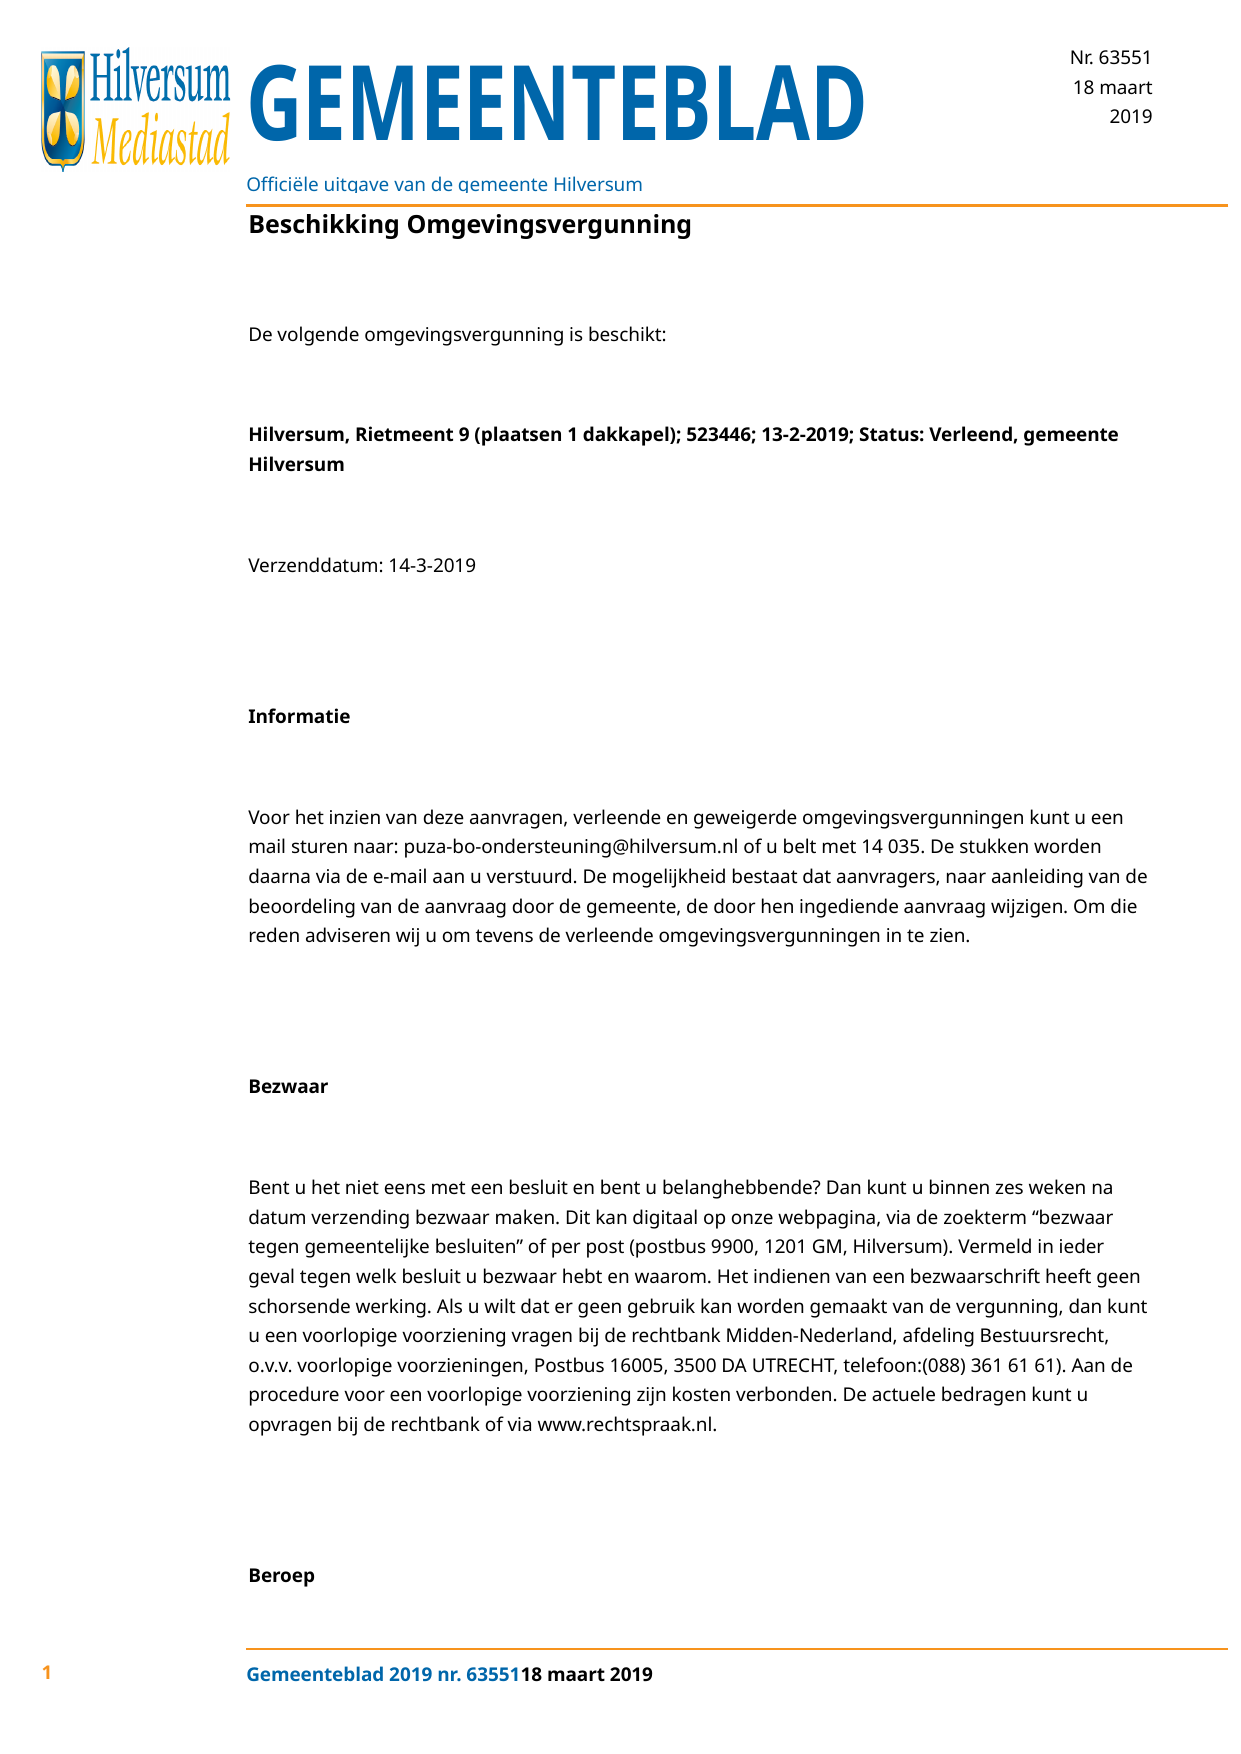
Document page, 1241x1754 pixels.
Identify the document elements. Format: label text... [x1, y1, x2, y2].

text Hilversum, Rietmeent 9 (plaatsen 1 dakkapel); 523446; 13-2-2019; Status: Verleend, gemeente Hilversum [248, 422, 1152, 477]
text Beroep [248, 1562, 1152, 1588]
picture [41, 47, 231, 172]
text Bezwaar [248, 1074, 1152, 1099]
text Beschikking Omgevingsvergunning [248, 207, 1152, 241]
text Informatie [248, 703, 1152, 729]
text Verzenddatum: 14-3-2019 [248, 552, 1152, 578]
text Voor het inzien van deze aanvragen, verleende en geweigerde omgevingsvergunningen kunt u een mail sturen naar: puza-bo-ondersteuning@hilversum.nl of u belt met 14 035. De stukken worden daarna via de e-mail aan u verstuurd. De mogelijkheid bestaat dat aanvragers, naar aanleiding van de beoordeling van de aanvraag door de gemeente, de door hen ingediende aanvraag wijzigen. Om die reden adviseren wij u om tevens de verleende omgevingsvergunningen in te zien. [248, 804, 1152, 948]
text Bent u het niet eens met een besluit en bent u belanghebbende? Dan kunt u binnen zes weken na datum verzending bezwaar maken. Dit kan digitaal op onze webpagina, via de zoekterm “bezwaar tegen gemeentelijke besluiten” of per post (postbus 9900, 1201 GM, Hilversum). Vermeld in ieder geval tegen welk besluit u bezwaar hebt en waarom. Het indienen van een bezwaarschrift heeft geen schorsende werking. Als u wilt dat er geen gebruik kan worden gemaakt van de vergunning, dan kunt u een voorlopige voorziening vragen bij de rechtbank Midden-Nederland, afdeling Bestuursrecht, o.v.v. voorlopige voorzieningen, Postbus 16005, 3500 DA UTRECHT, telefoon:(088) 361 61 61). Aan de procedure voor een voorlopige voorziening zijn kosten verbonden. De actuele bedragen kunt u opvragen bij de rechtbank of via www.rechtspraak.nl. [248, 1174, 1152, 1437]
text De volgende omgevingsvergunning is beschikt: [248, 321, 1152, 346]
